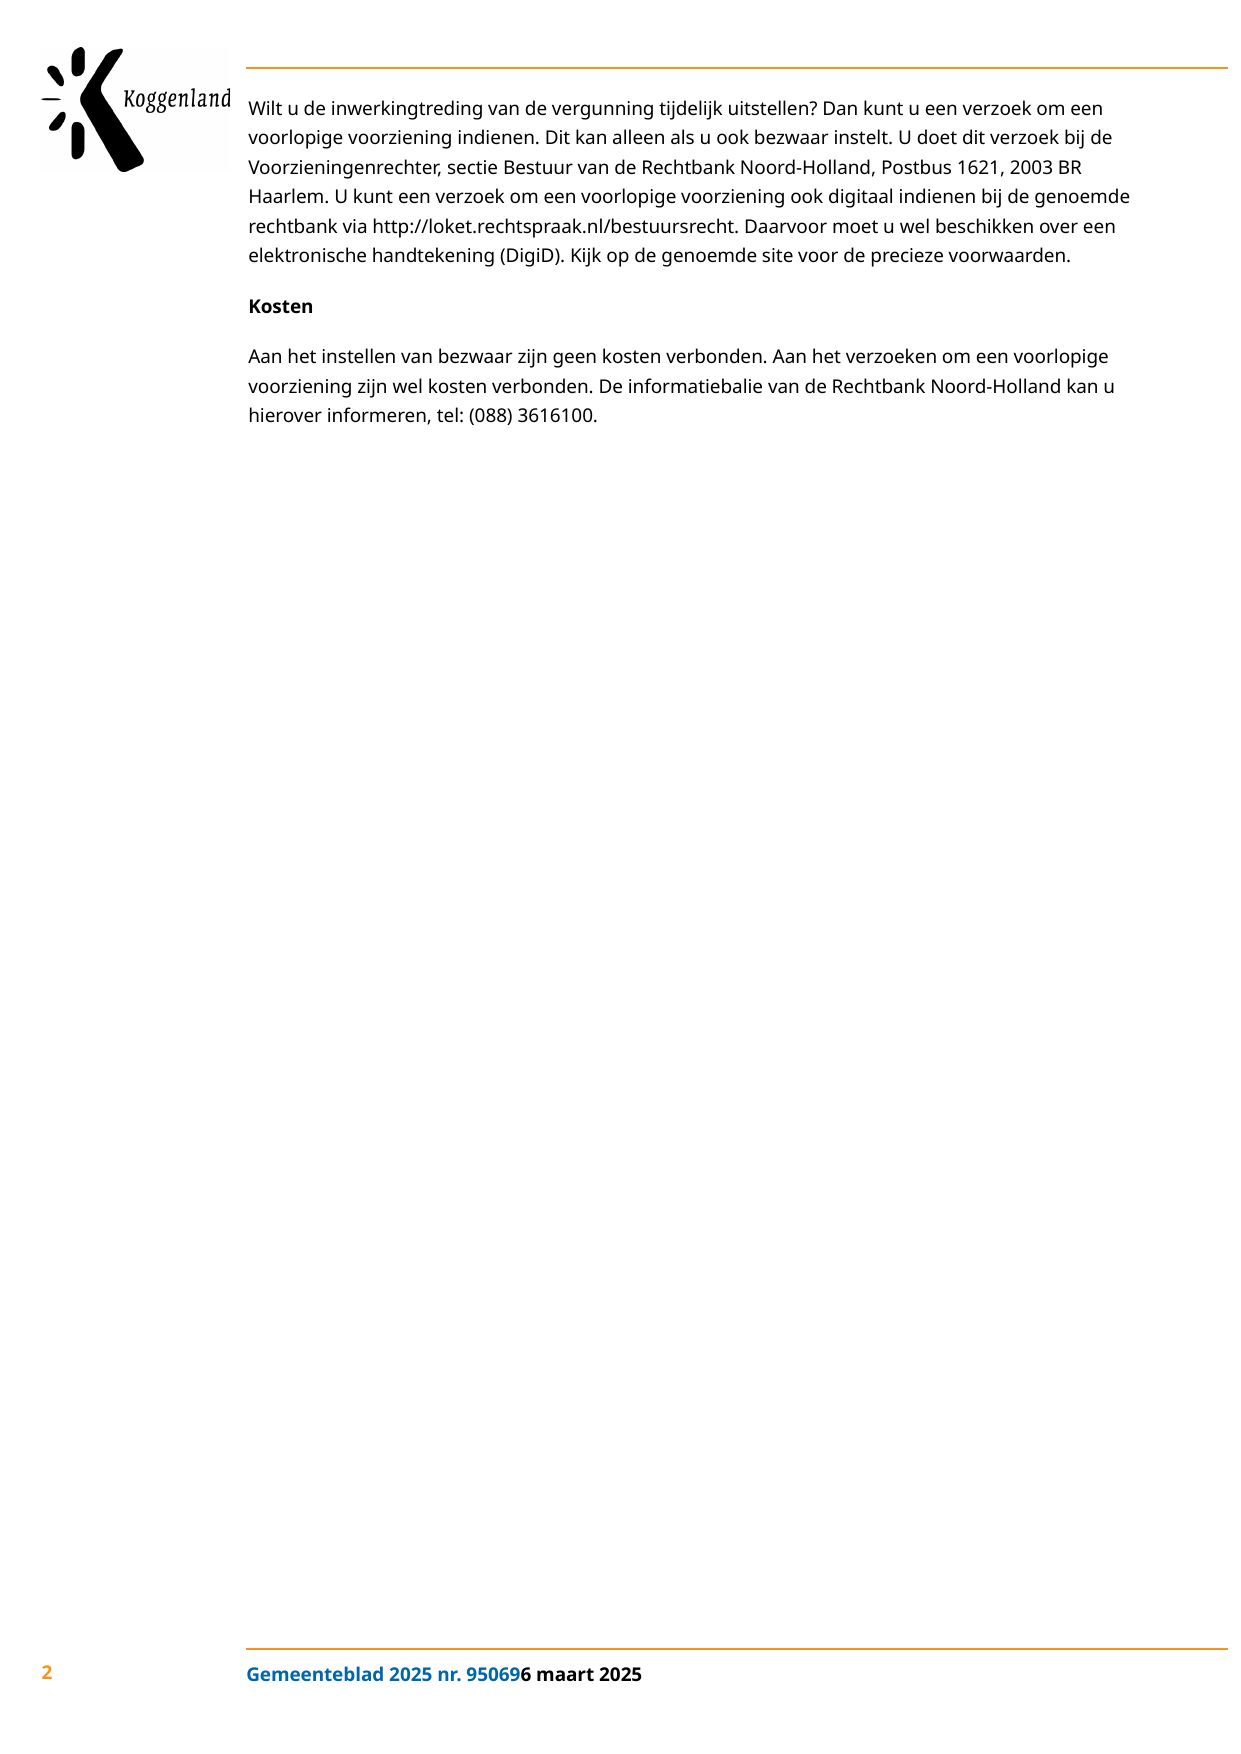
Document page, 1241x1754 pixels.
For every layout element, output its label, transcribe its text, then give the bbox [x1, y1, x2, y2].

picture [41, 47, 231, 172]
text Wilt u de inwerkingtreding van de vergunning tijdelijk uitstellen? Dan kunt u een verzoek om een voorlopige voorziening indienen. Dit kan alleen als u ook bezwaar instelt. U doet dit verzoek bij de Voorzieningenrechter, sectie Bestuur van de Rechtbank Noord-Holland, Postbus 1621, 2003 BR Haarlem. U kunt een verzoek om een voorlopige voorziening ook digitaal indienen bij de genoemde rechtbank via http://loket.rechtspraak.nl/bestuursrecht. Daarvoor moet u wel beschikken over een elektronische handtekening (DigiD). Kijk op de genoemde site voor de precieze voorwaarden. [248, 95, 1152, 268]
text Kosten [248, 293, 1152, 319]
text Aan het instellen van bezwaar zijn geen kosten verbonden. Aan het verzoeken om een voorlopige voorziening zijn wel kosten verbonden. De informatiebalie van de Rechtbank Noord-Holland kan u hierover informeren, tel: (088) 3616100. [248, 343, 1152, 428]
